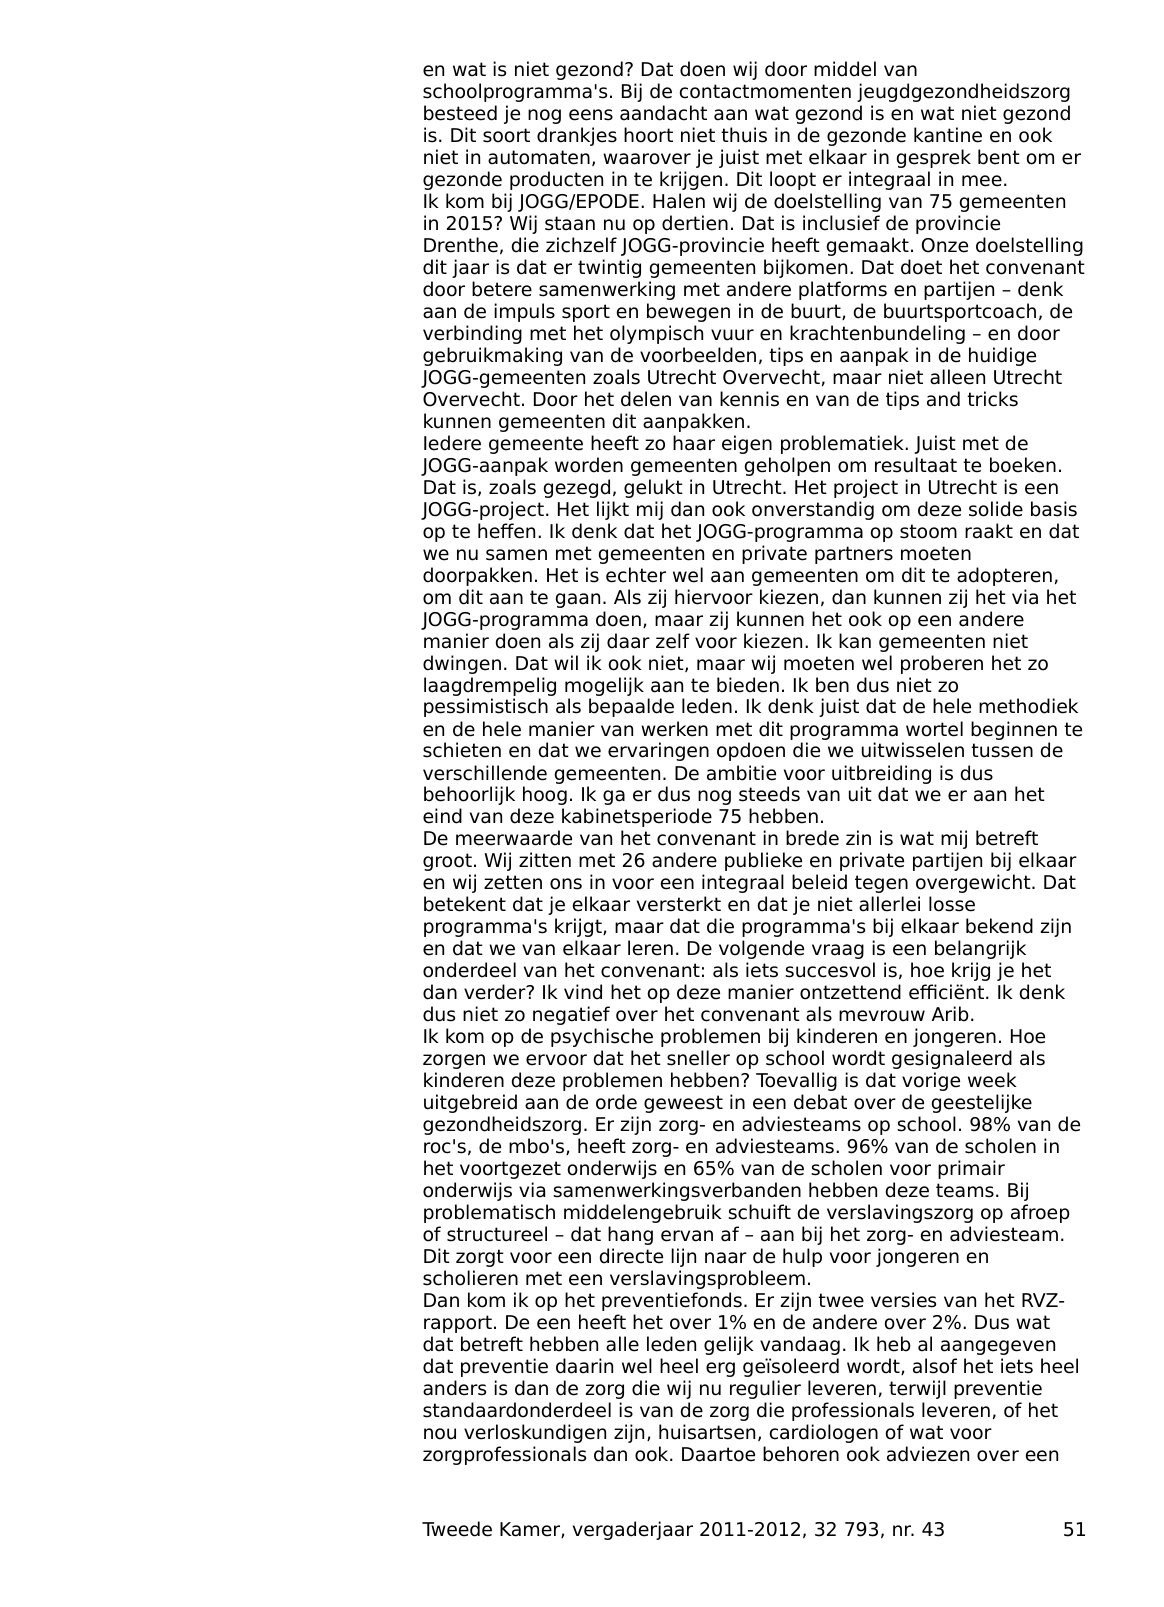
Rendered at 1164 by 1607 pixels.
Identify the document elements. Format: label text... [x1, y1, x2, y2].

text Iedere gemeente heeft zo haar eigen problematiek. Juist met de JOGG-aanpak worden gemeenten geholpen om resultaat te boeken. Dat is, zoals gezegd, gelukt in Utrecht. Het project in Utrecht is een JOGG-project. Het lijkt mij dan ook onverstandig om deze solide basis op te heffen. Ik denk dat het JOGG-programma op stoom raakt en dat we nu samen met gemeenten en private partners moeten doorpakken. Het is echter wel aan gemeenten om dit te adopteren, om dit aan te gaan. Als zij hiervoor kiezen, dan kunnen zij het via het JOGG-programma doen, maar zij kunnen het ook op een andere manier doen als zij daar zelf voor kiezen. Ik kan gemeenten niet dwingen. Dat wil ik ook niet, maar wij moeten wel proberen het zo laagdrempelig mogelijk aan te bieden. Ik ben dus niet zo pessimistisch als bepaalde leden. Ik denk juist dat de hele methodiek en de hele manier van werken met dit programma wortel beginnen te schieten en dat we ervaringen opdoen die we uitwisselen tussen de verschillende gemeenten. De ambitie voor uitbreiding is dus behoorlijk hoog. Ik ga er dus nog steeds van uit dat we er aan het eind van deze kabinetsperiode 75 hebben. [422, 433, 1087, 828]
text De meerwaarde van het convenant in brede zin is wat mij betreft groot. Wij zitten met 26 andere publieke en private partijen bij elkaar en wij zetten ons in voor een integraal beleid tegen overgewicht. Dat betekent dat je elkaar versterkt en dat je niet allerlei losse programma's krijgt, maar dat die programma's bij elkaar bekend zijn en dat we van elkaar leren. De volgende vraag is een belangrijk onderdeel van het convenant: als iets succesvol is, hoe krijg je het dan verder? Ik vind het op deze manier ontzettend efficiënt. Ik denk dus niet zo negatief over het convenant als mevrouw Arib. [422, 828, 1087, 1026]
text Ik kom op de psychische problemen bij kinderen en jongeren. Hoe zorgen we ervoor dat het sneller op school wordt gesignaleerd als kinderen deze problemen hebben? Toevallig is dat vorige week uitgebreid aan de orde geweest in een debat over de geestelijke gezondheidszorg. Er zijn zorg- en adviesteams op school. 98% van de roc's, de mbo's, heeft zorg- en adviesteams. 96% van de scholen in het voortgezet onderwijs en 65% van de scholen voor primair onderwijs via samenwerkingsverbanden hebben deze teams. Bij problematisch middelengebruik schuift de verslavingszorg op afroep of structureel – dat hang ervan af – aan bij het zorg- en adviesteam. Dit zorgt voor een directe lijn naar de hulp voor jongeren en scholieren met een verslavingsprobleem. [422, 1026, 1087, 1290]
text Dan kom ik op het preventiefonds. Er zijn twee versies van het RVZ-rapport. De een heeft het over 1% en de andere over 2%. Dus wat dat betreft hebben alle leden gelijk vandaag. Ik heb al aangegeven dat preventie daarin wel heel erg geïsoleerd wordt, alsof het iets heel anders is dan de zorg die wij nu regulier leveren, terwijl preventie standaardonderdeel is van de zorg die professionals leveren, of het nou verloskundigen zijn, huisartsen, cardiologen of wat voor zorgprofessionals dan ook. Daartoe behoren ook adviezen over een [422, 1290, 1087, 1466]
text Ik kom bij JOGG/EPODE. Halen wij de doelstelling van 75 gemeenten in 2015? Wij staan nu op dertien. Dat is inclusief de provincie Drenthe, die zichzelf JOGG-provincie heeft gemaakt. Onze doelstelling dit jaar is dat er twintig gemeenten bijkomen. Dat doet het convenant door betere samenwerking met andere platforms en partijen – denk aan de impuls sport en bewegen in de buurt, de buurtsportcoach, de verbinding met het olympisch vuur en krachtenbundeling – en door gebruikmaking van de voorbeelden, tips en aanpak in de huidige JOGG-gemeenten zoals Utrecht Overvecht, maar niet alleen Utrecht Overvecht. Door het delen van kennis en van de tips and tricks kunnen gemeenten dit aanpakken. [422, 191, 1087, 433]
text en wat is niet gezond? Dat doen wij door middel van schoolprogramma's. Bij de contactmomenten jeugdgezondheidszorg besteed je nog eens aandacht aan wat gezond is en wat niet gezond is. Dit soort drankjes hoort niet thuis in de gezonde kantine en ook niet in automaten, waarover je juist met elkaar in gesprek bent om er gezonde producten in te krijgen. Dit loopt er integraal in mee. [422, 59, 1087, 191]
